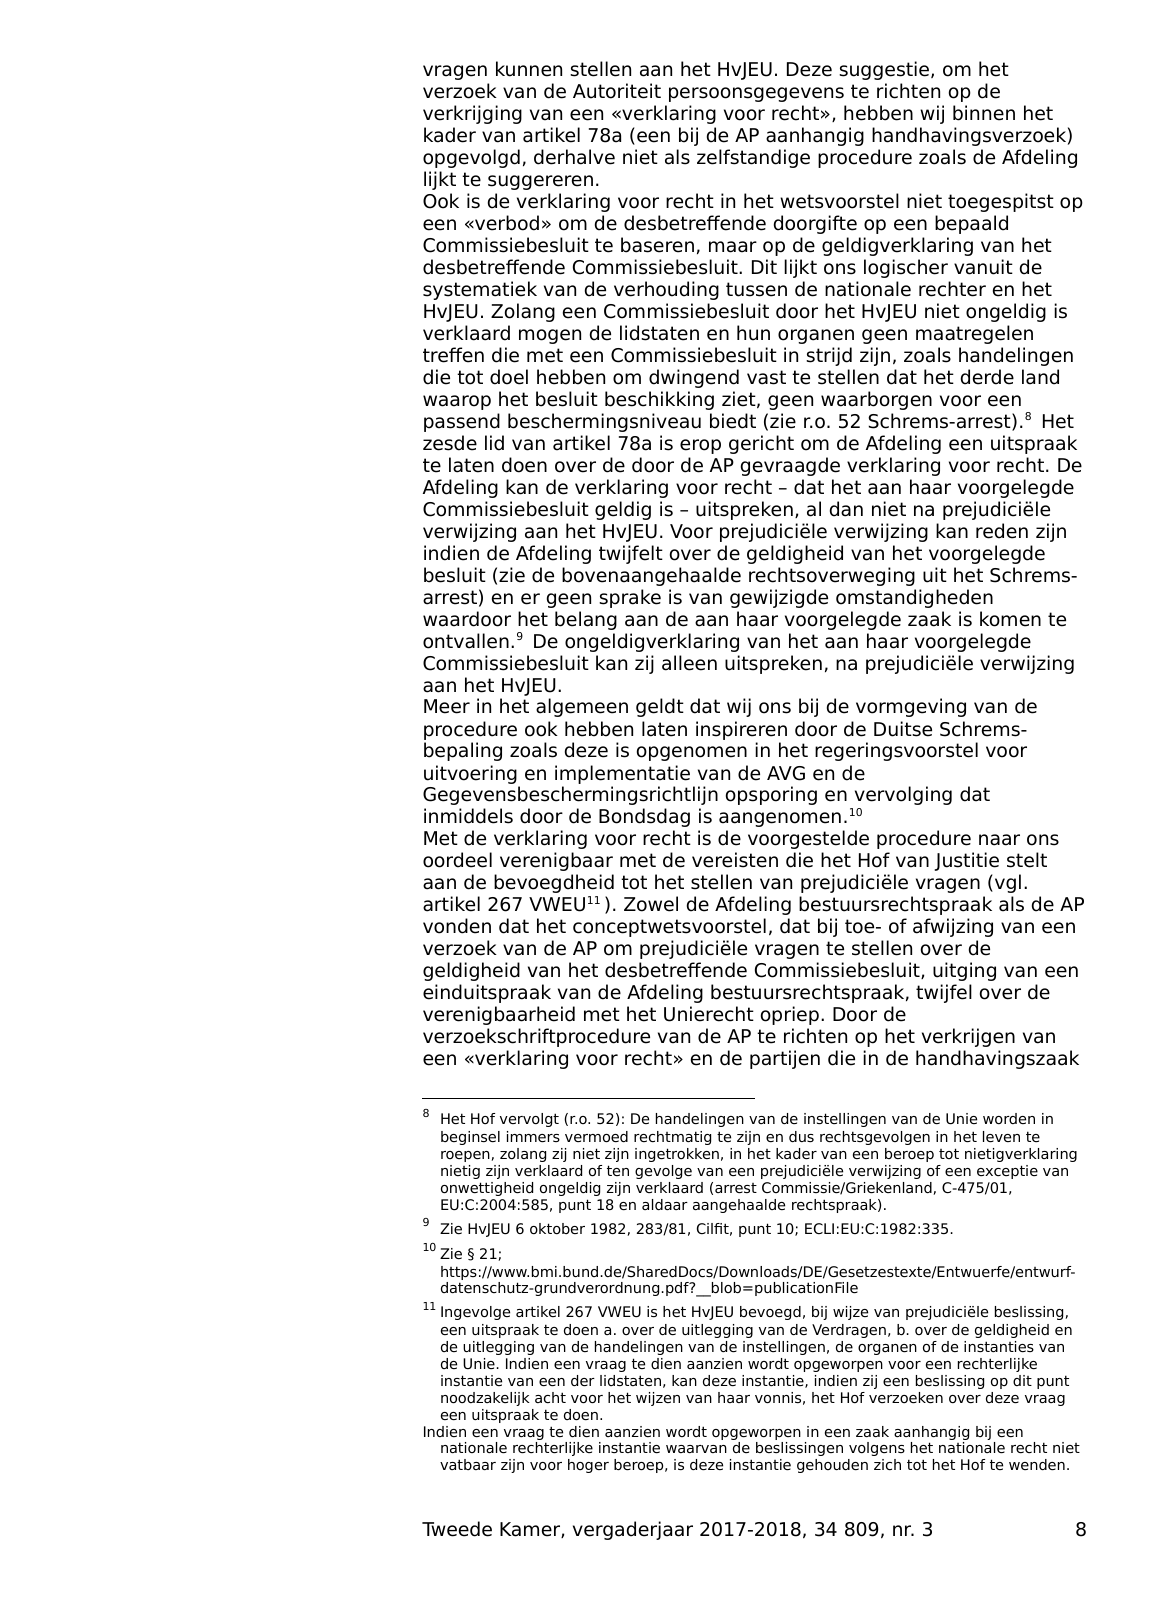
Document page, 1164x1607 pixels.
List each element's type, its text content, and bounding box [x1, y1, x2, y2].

text Meer in het algemeen geldt dat wij ons bij de vormgeving van de procedure ook hebben laten inspireren door de Duitse Schrems-bepaling zoals deze is opgenomen in het regeringsvoorstel voor uitvoering en implementatie van de AVG en de Gegevensbeschermingsrichtlijn opsporing en vervolging dat inmiddels door de Bondsdag is aangenomen. [422, 696, 1087, 828]
text Indien een vraag te dien aanzien wordt opgeworpen in een zaak aanhangig bij een nationale rechterlijke instantie waarvan de beslissingen volgens het nationale recht niet vatbaar zijn voor hoger beroep, is deze instantie gehouden zich tot het Hof te wenden. [422, 1424, 1087, 1474]
text Ook is de verklaring voor recht in het wetsvoorstel niet toegespitst op een «verbod» om de desbetreffende doorgifte op een bepaald Commissiebesluit te baseren, maar op de geldigverklaring van het desbetreffende Commissiebesluit. Dit lijkt ons logischer vanuit de systematiek van de verhouding tussen de nationale rechter en het HvJEU. Zolang een Commissiebesluit door het HvJEU niet ongeldig is verklaard mogen de lidstaten en hun organen geen maatregelen treffen die met een Commissiebesluit in strijd zijn, zoals handelingen die tot doel hebben om dwingend vast te stellen dat het derde land waarop het besluit beschikking ziet, geen waarborgen voor een passend beschermingsniveau biedt (zie r.o. 52 Schrems-arrest). Het zesde lid van artikel 78a is erop gericht om de Afdeling een uitspraak te laten doen over de door de AP gevraagde verklaring voor recht. De Afdeling kan de verklaring voor recht – dat het aan haar voorgelegde Commissiebesluit geldig is – uitspreken, al dan niet na prejudiciële verwijzing aan het HvJEU. Voor prejudiciële verwijzing kan reden zijn indien de Afdeling twijfelt over de geldigheid van het voorgelegde besluit (zie de bovenaangehaalde rechtsoverweging uit het Schrems-arrest) en er geen sprake is van gewijzigde omstandigheden waardoor het belang aan de aan haar voorgelegde zaak is komen te ontvallen. De ongeldigverklaring van het aan haar voorgelegde Commissiebesluit kan zij alleen uitspreken, na prejudiciële verwijzing aan het HvJEU. [422, 191, 1087, 696]
text Zie HvJEU 6 oktober 1982, 283/81, Cilfit, punt 10; ECLI:EU:C:1982:335. [422, 1217, 1087, 1239]
text Het Hof vervolgt (r.o. 52): De handelingen van de instellingen van de Unie worden in beginsel immers vermoed rechtmatig te zijn en dus rechtsgevolgen in het leven te roepen, zolang zij niet zijn ingetrokken, in het kader van een beroep tot nietigverklaring nietig zijn verklaard of ten gevolge van een prejudiciële verwijzing of een exceptie van onwettigheid ongeldig zijn verklaard (arrest Commissie/Griekenland, C-475/01, EU:C:2004:585, punt 18 en aldaar aangehaalde rechtspraak). [422, 1107, 1087, 1214]
text Met de verklaring voor recht is de voorgestelde procedure naar ons oordeel verenigbaar met de vereisten die het Hof van Justitie stelt aan de bevoegdheid tot het stellen van prejudiciële vragen (vgl. artikel 267 VWEU). Zowel de Afdeling bestuursrechtspraak als de AP vonden dat het conceptwetsvoorstel, dat bij toe- of afwijzing van een verzoek van de AP om prejudiciële vragen te stellen over de geldigheid van het desbetreffende Commissiebesluit, uitging van een einduitspraak van de Afdeling bestuursrechtspraak, twijfel over de verenigbaarheid met het Unierecht opriep. Door de verzoekschriftprocedure van de AP te richten op het verkrijgen van een «verklaring voor recht» en de partijen die in de handhavingszaak [422, 828, 1087, 1070]
text vragen kunnen stellen aan het HvJEU. Deze suggestie, om het verzoek van de Autoriteit persoonsgegevens te richten op de verkrijging van een «verklaring voor recht», hebben wij binnen het kader van artikel 78a (een bij de AP aanhangig handhavingsverzoek) opgevolgd, derhalve niet als zelfstandige procedure zoals de Afdeling lijkt te suggereren. [422, 59, 1087, 191]
text Zie § 21; https://www.bmi.bund.de/SharedDocs/Downloads/DE/Gesetzestexte/Entwuerfe/entwurf-datenschutz-grundverordnung.pdf?__blob=publicationFile [422, 1242, 1087, 1297]
text Ingevolge artikel 267 VWEU is het HvJEU bevoegd, bij wijze van prejudiciële beslissing, een uitspraak te doen a. over de uitlegging van de Verdragen, b. over de geldigheid en de uitlegging van de handelingen van de instellingen, de organen of de instanties van de Unie. Indien een vraag te dien aanzien wordt opgeworpen voor een rechterlijke instantie van een der lidstaten, kan deze instantie, indien zij een beslissing op dit punt noodzakelijk acht voor het wijzen van haar vonnis, het Hof verzoeken over deze vraag een uitspraak te doen. [422, 1300, 1087, 1424]
